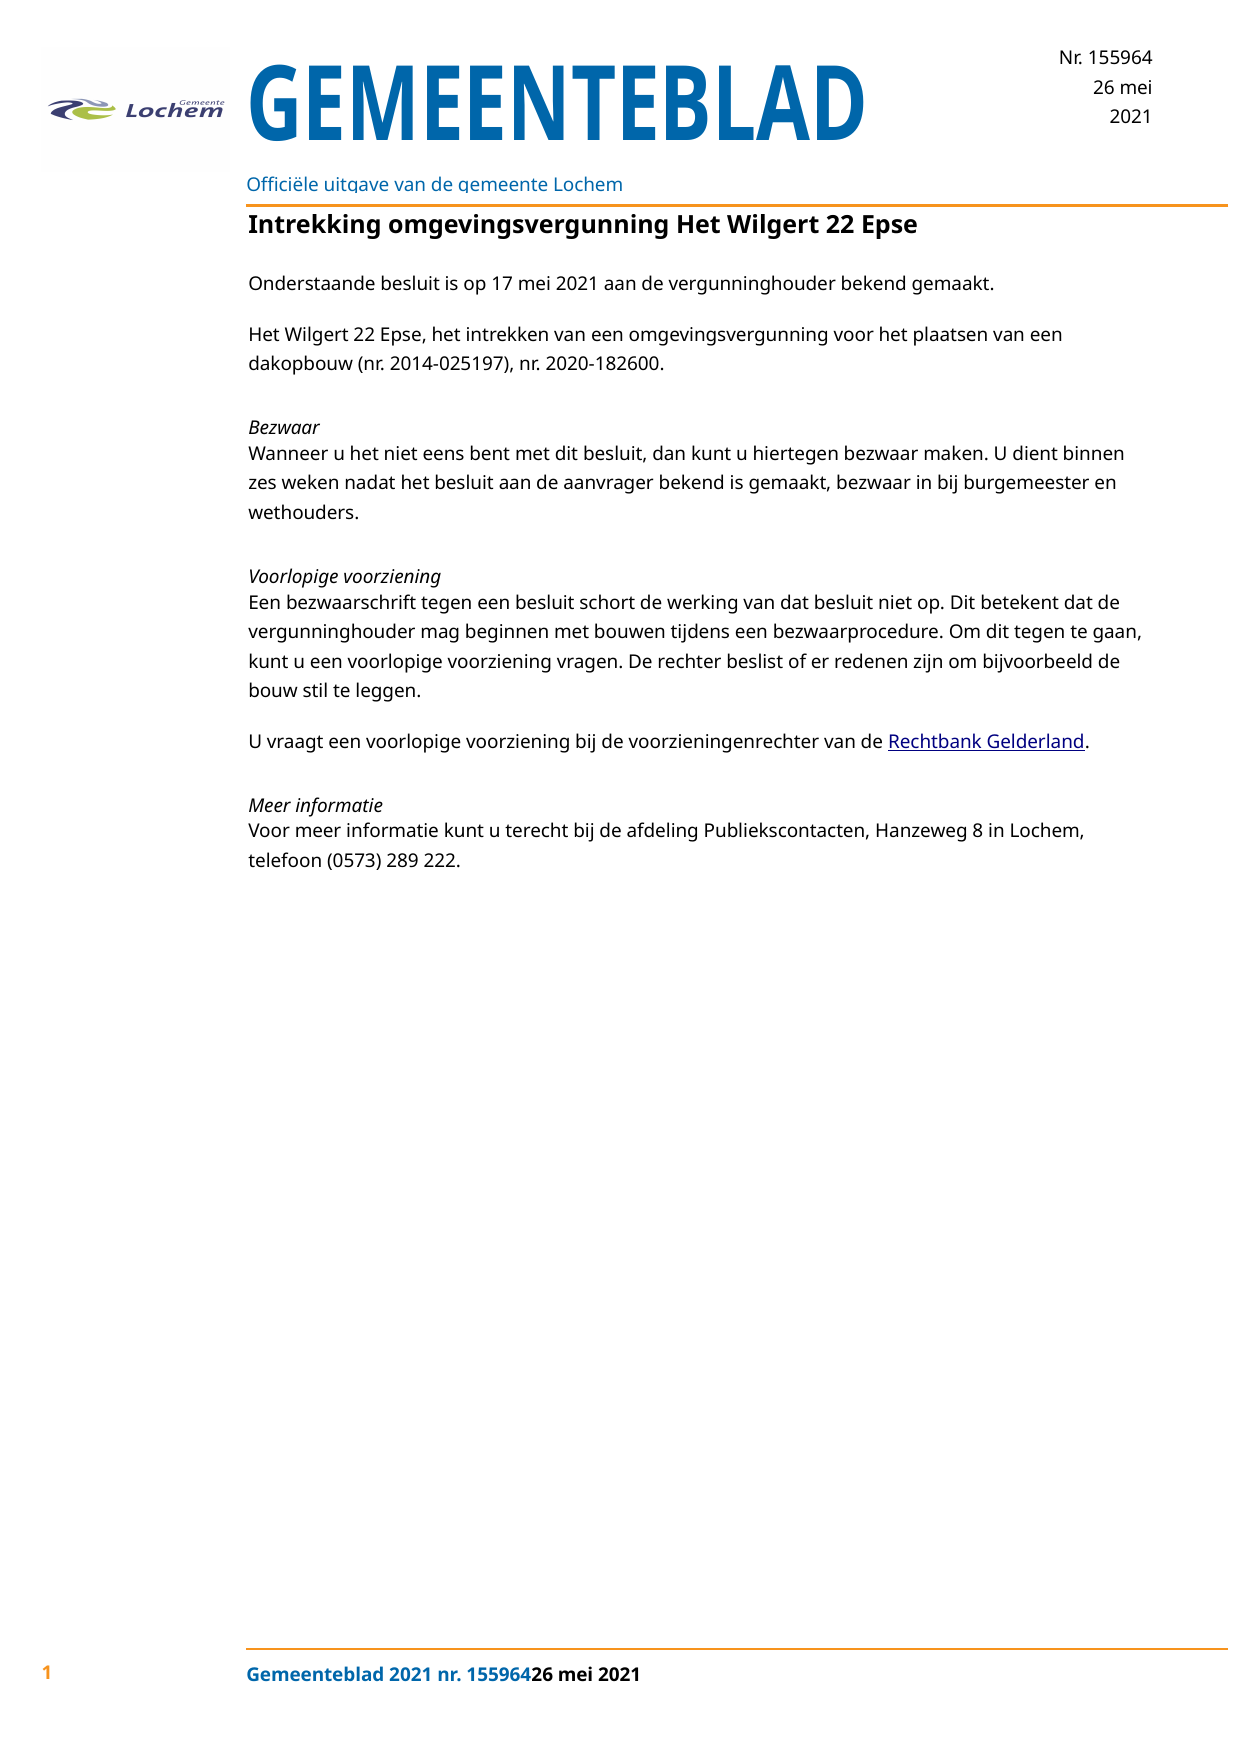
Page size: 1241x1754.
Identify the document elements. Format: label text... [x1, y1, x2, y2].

text Intrekking omgevingsvergunning Het Wilgert 22 Epse [248, 207, 1152, 241]
text Een bezwaarschrift tegen een besluit schort de werking van dat besluit niet op. Dit betekent dat de vergunninghouder mag beginnen met bouwen tijdens een bezwaarprocedure. Om dit tegen te gaan, kunt u een voorlopige voorziening vragen. De rechter beslist of er redenen zijn om bijvoorbeeld de bouw stil te leggen. [248, 589, 1152, 703]
text Het Wilgert 22 Epse, het intrekken van een omgevingsvergunning voor het plaatsen van een dakopbouw (nr. 2014-025197), nr. 2020-182600. [248, 321, 1152, 376]
text Voor meer informatie kunt u terecht bij de afdeling Publiekscontacten, Hanzeweg 8 in Lochem, telefoon (0573) 289 222. [248, 818, 1152, 873]
text Bezwaar [248, 414, 1152, 440]
text Wanneer u het niet eens bent met dit besluit, dan kunt u hiertegen bezwaar maken. U dient binnen zes weken nadat het besluit aan de aanvrager bekend is gemaakt, bezwaar in bij burgemeester en wethouders. [248, 440, 1152, 525]
text U vraagt een voorlopige voorziening bij de voorzieningenrechter van de Rechtbank Gelderland. [248, 728, 1152, 754]
picture [41, 47, 231, 172]
text Onderstaande besluit is op 17 mei 2021 aan de vergunninghouder bekend gemaakt. [248, 270, 1152, 296]
text Meer informatie [248, 792, 1152, 818]
text Voorlopige voorziening [248, 563, 1152, 589]
